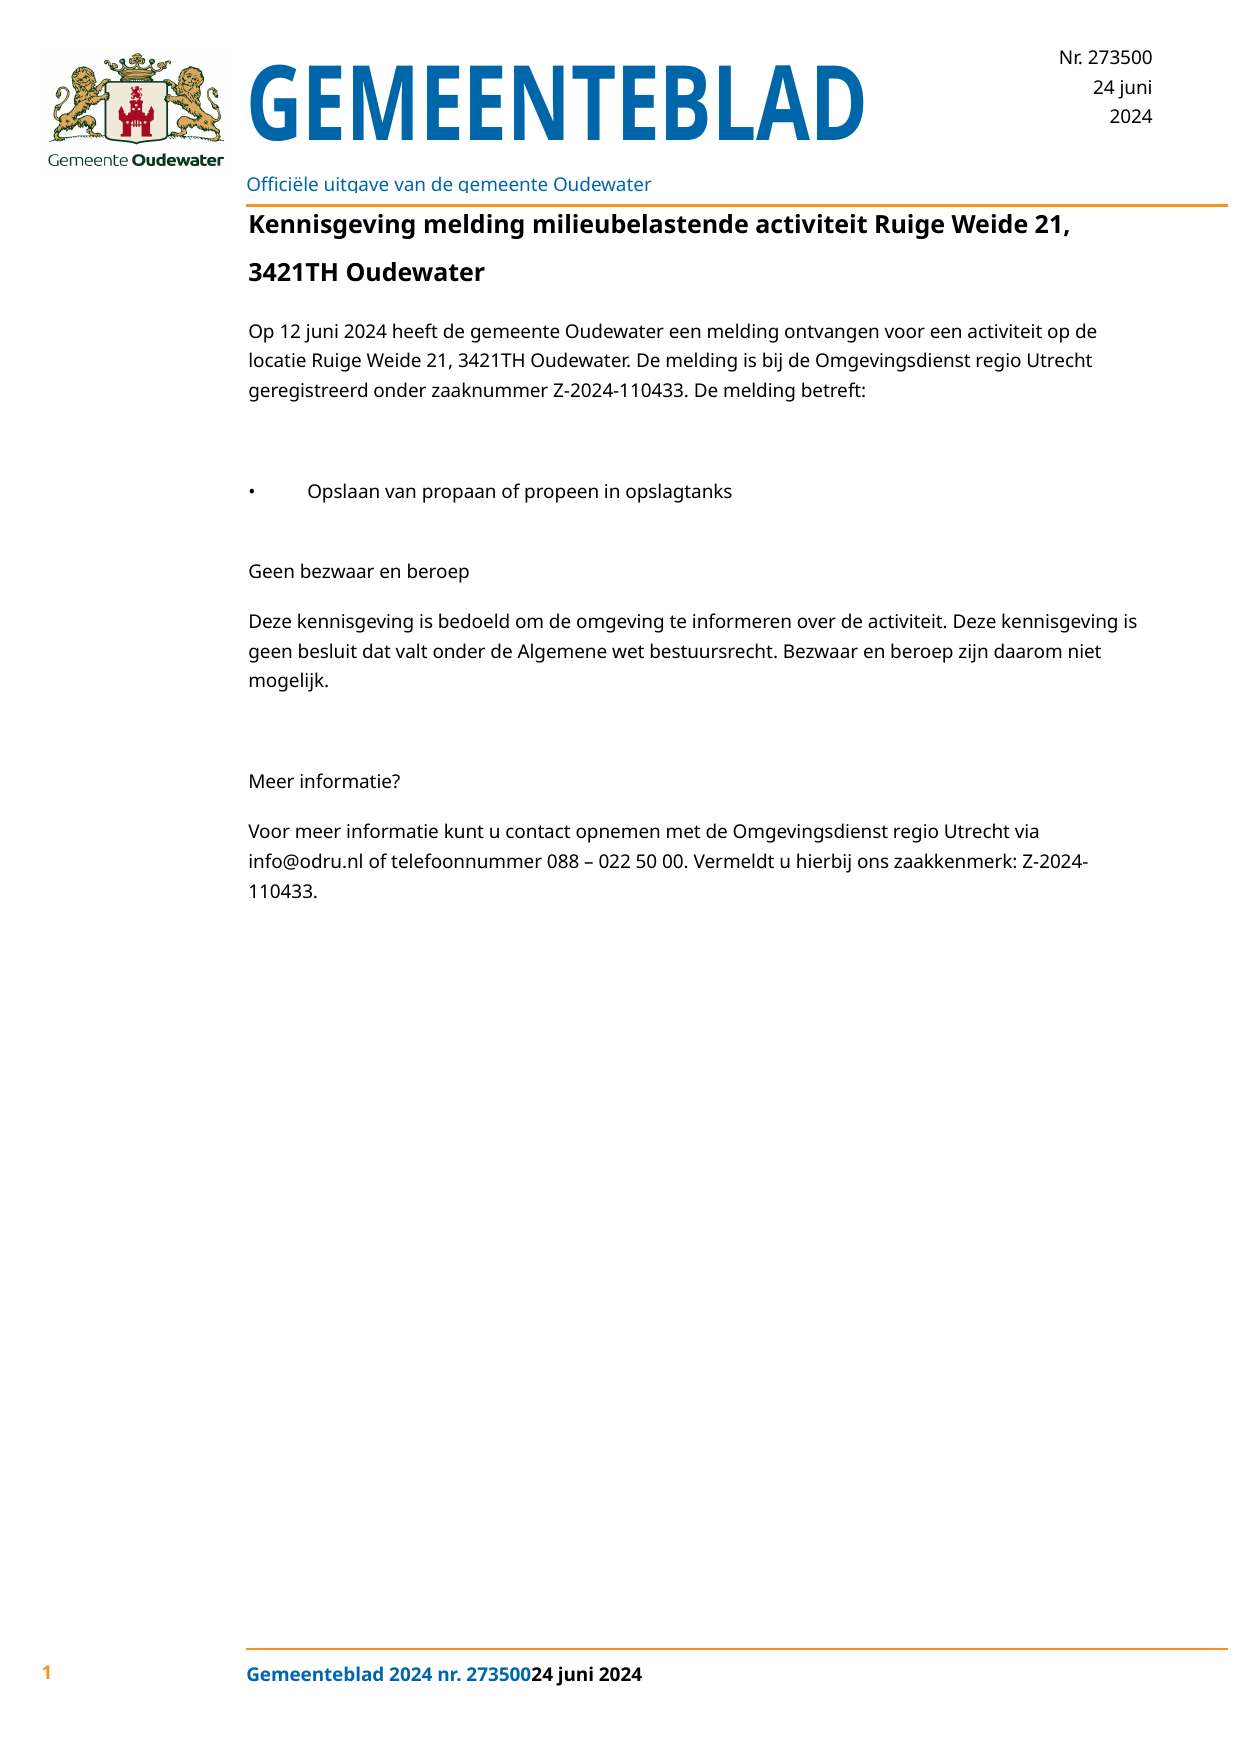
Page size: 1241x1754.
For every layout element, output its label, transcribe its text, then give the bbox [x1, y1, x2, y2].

picture [41, 47, 231, 172]
text Voor meer informatie kunt u contact opnemen met de Omgevingsdienst regio Utrecht via info@odru.nl of telefoonnummer 088 – 022 50 00. Vermeldt u hierbij ons zaakkenmerk: Z-2024-110433. [248, 819, 1152, 904]
text Deze kennisgeving is bedoeld om de omgeving te informeren over de activiteit. Deze kennisgeving is geen besluit dat valt onder de Algemene wet bestuursrecht. Bezwaar en beroep zijn daarom niet mogelijk. [248, 608, 1152, 693]
list Opslaan van propaan of propeen in opslagtanks [248, 478, 1152, 504]
text Meer informatie? [248, 768, 1152, 794]
text Geen bezwaar en beroep [248, 558, 1152, 584]
text Kennisgeving melding milieubelastende activiteit Ruige Weide 21, 3421TH Oudewater [248, 207, 1152, 288]
text Op 12 juni 2024 heeft de gemeente Oudewater een melding ontvangen voor een activiteit op de locatie Ruige Weide 21, 3421TH Oudewater. De melding is bij de Omgevingsdienst regio Utrecht geregistreerd onder zaaknummer Z-2024-110433. De melding betreft: [248, 318, 1152, 403]
